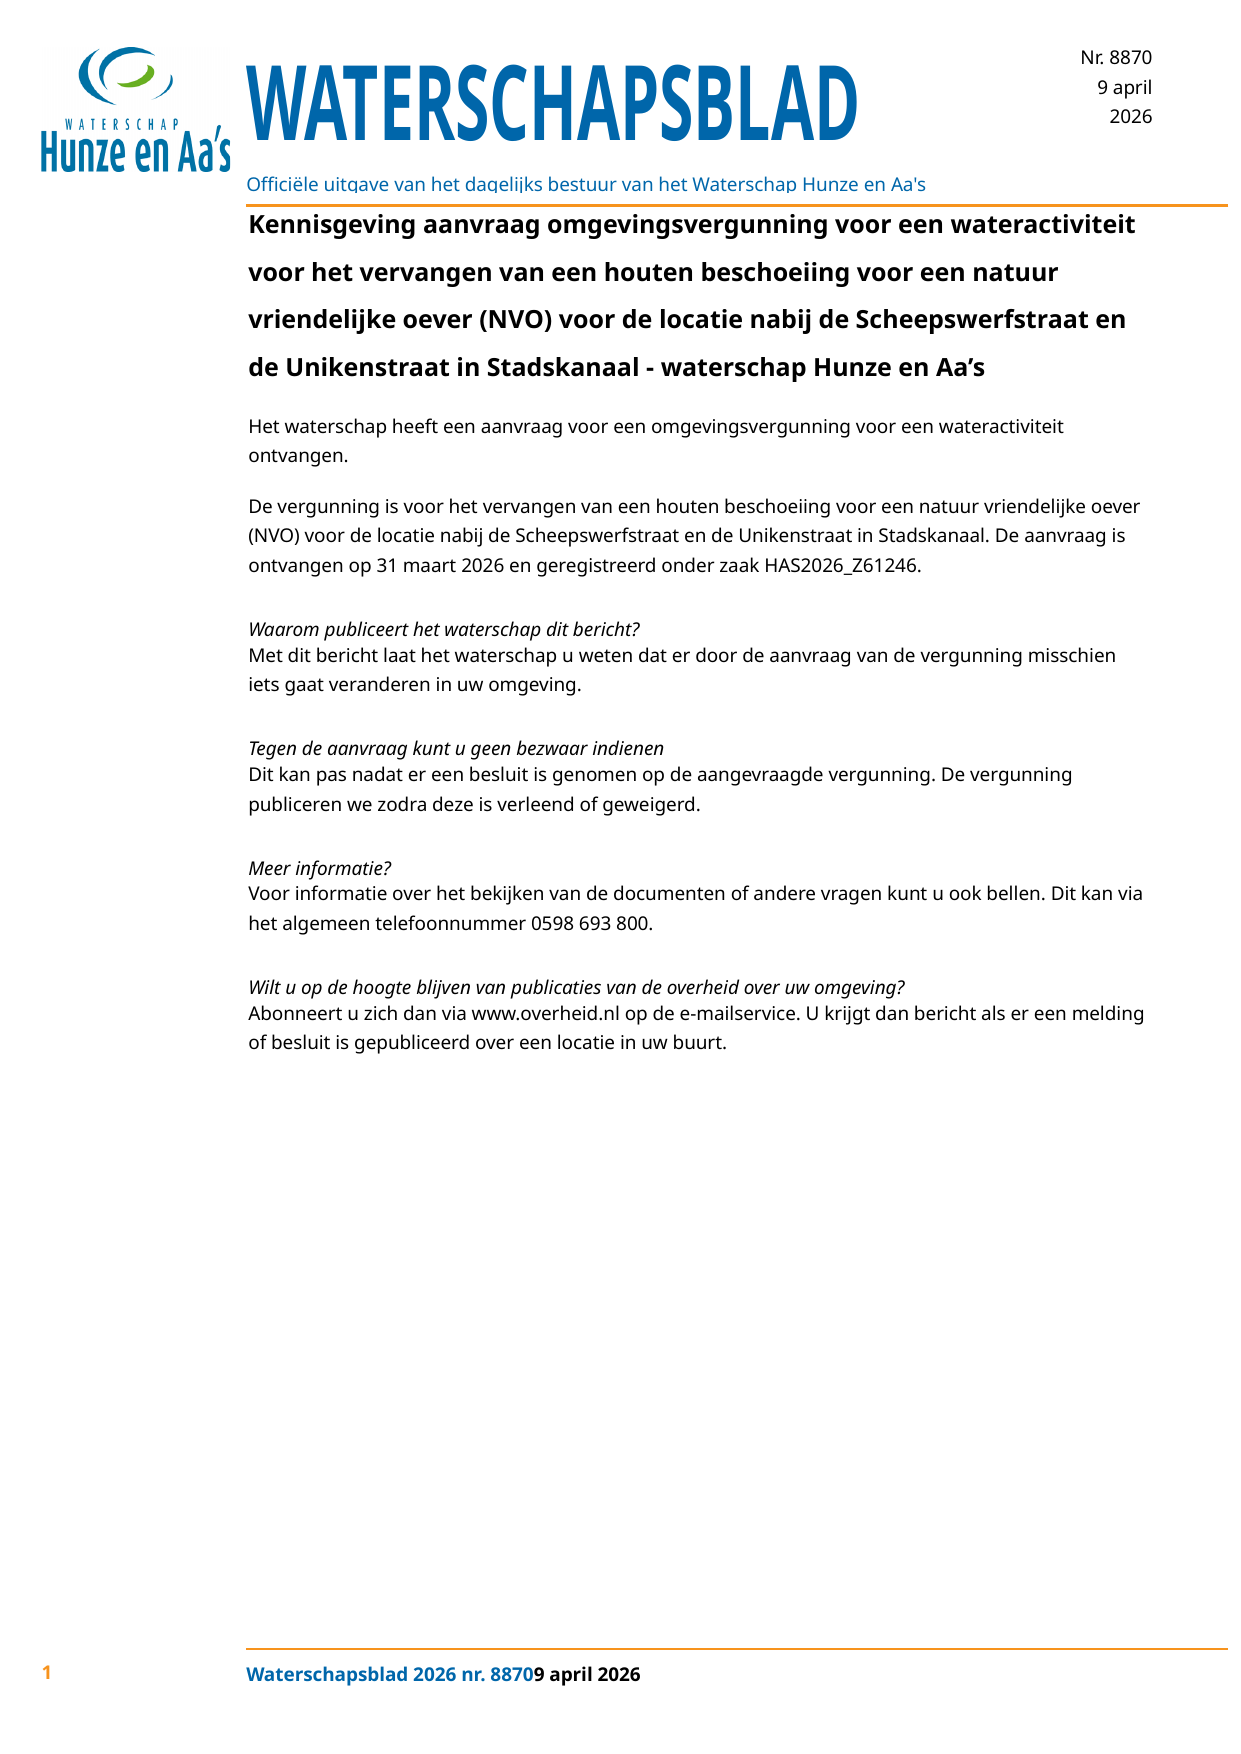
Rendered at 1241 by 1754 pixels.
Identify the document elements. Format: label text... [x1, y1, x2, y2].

picture [47, 154, 51, 172]
picture [226, 145, 231, 156]
text Tegen de aanvraag kunt u geen bezwaar indienen [248, 736, 1152, 761]
text Dit kan pas nadat er een besluit is genomen op de aangevraagde vergunning. De vergunning publiceren we zodra deze is verleend of geweigerd. [248, 761, 1152, 817]
text Voor informatie over het bekijken van de documenten of andere vragen kunt u ook bellen. Dit kan via het algemeen telefoonnummer 0598 693 800. [248, 881, 1152, 936]
text Met dit bericht laat het waterschap u weten dat er door de aanvraag van de vergunning misschien iets gaat veranderen in uw omgeving. [248, 642, 1152, 697]
text Het waterschap heeft een aanvraag voor een omgevingsvergunning voor een wateractiviteit ontvangen. [248, 413, 1152, 468]
picture [41, 47, 231, 172]
text Abonneert u zich dan via www.overheid.nl op de e-mailservice. U krijgt dan bericht als er een melding of besluit is gepubliceerd over een locatie in uw buurt. [248, 1000, 1152, 1055]
text Meer informatie? [248, 855, 1152, 881]
text Waarom publiceert het waterschap dit bericht? [248, 616, 1152, 642]
text Kennisgeving aanvraag omgevingsvergunning voor een wateractiviteit voor het vervangen van een houten beschoeiing voor een natuur vriendelijke oever (NVO) voor de locatie nabij de Scheepswerfstraat en de Unikenstraat in Stadskanaal - waterschap Hunze en Aa’s [248, 207, 1152, 384]
text De vergunning is voor het vervangen van een houten beschoeiing voor een natuur vriendelijke oever (NVO) voor de locatie nabij de Scheepswerfstraat en de Unikenstraat in Stadskanaal. De aanvraag is ontvangen op 31 maart 2026 en geregistreerd onder zaak HAS2026_Z61246. [248, 493, 1152, 578]
picture [183, 163, 191, 172]
text Wilt u op de hoogte blijven van publicaties van de overheid over uw omgeving? [248, 974, 1152, 1000]
